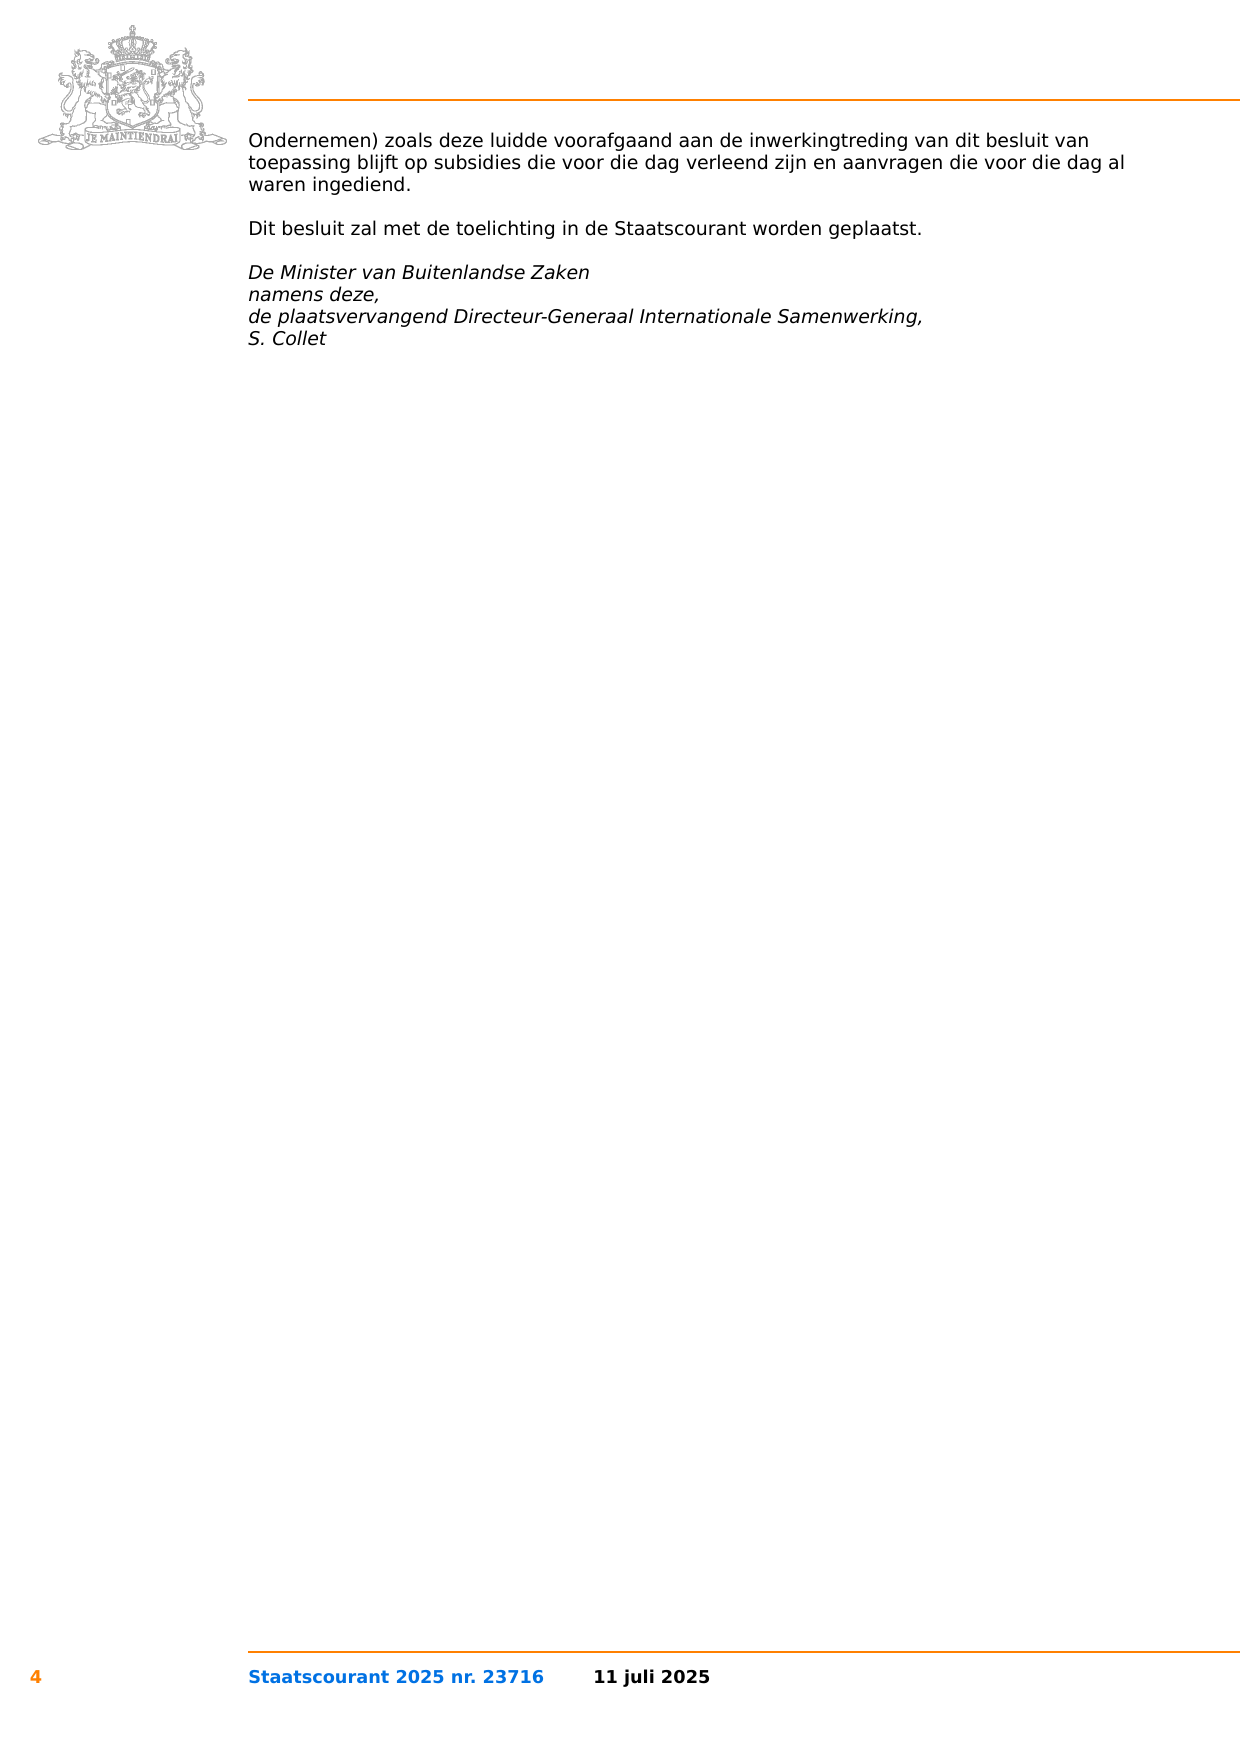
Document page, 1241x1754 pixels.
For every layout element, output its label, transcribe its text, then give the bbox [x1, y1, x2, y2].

picture [38, 25, 227, 150]
text De Minister van Buitenlandse Zaken namens deze, de plaatsvervangend Directeur-Generaal Internationale Samenwerking, S. Collet [248, 262, 1163, 349]
text Ondernemen) zoals deze luidde voorafgaand aan de inwerkingtreding van dit besluit van toepassing blijft op subsidies die voor die dag verleend zijn en aanvragen die voor die dag al waren ingediend. [248, 130, 1163, 196]
text Dit besluit zal met de toelichting in de Staatscourant worden geplaatst. [248, 218, 1163, 240]
